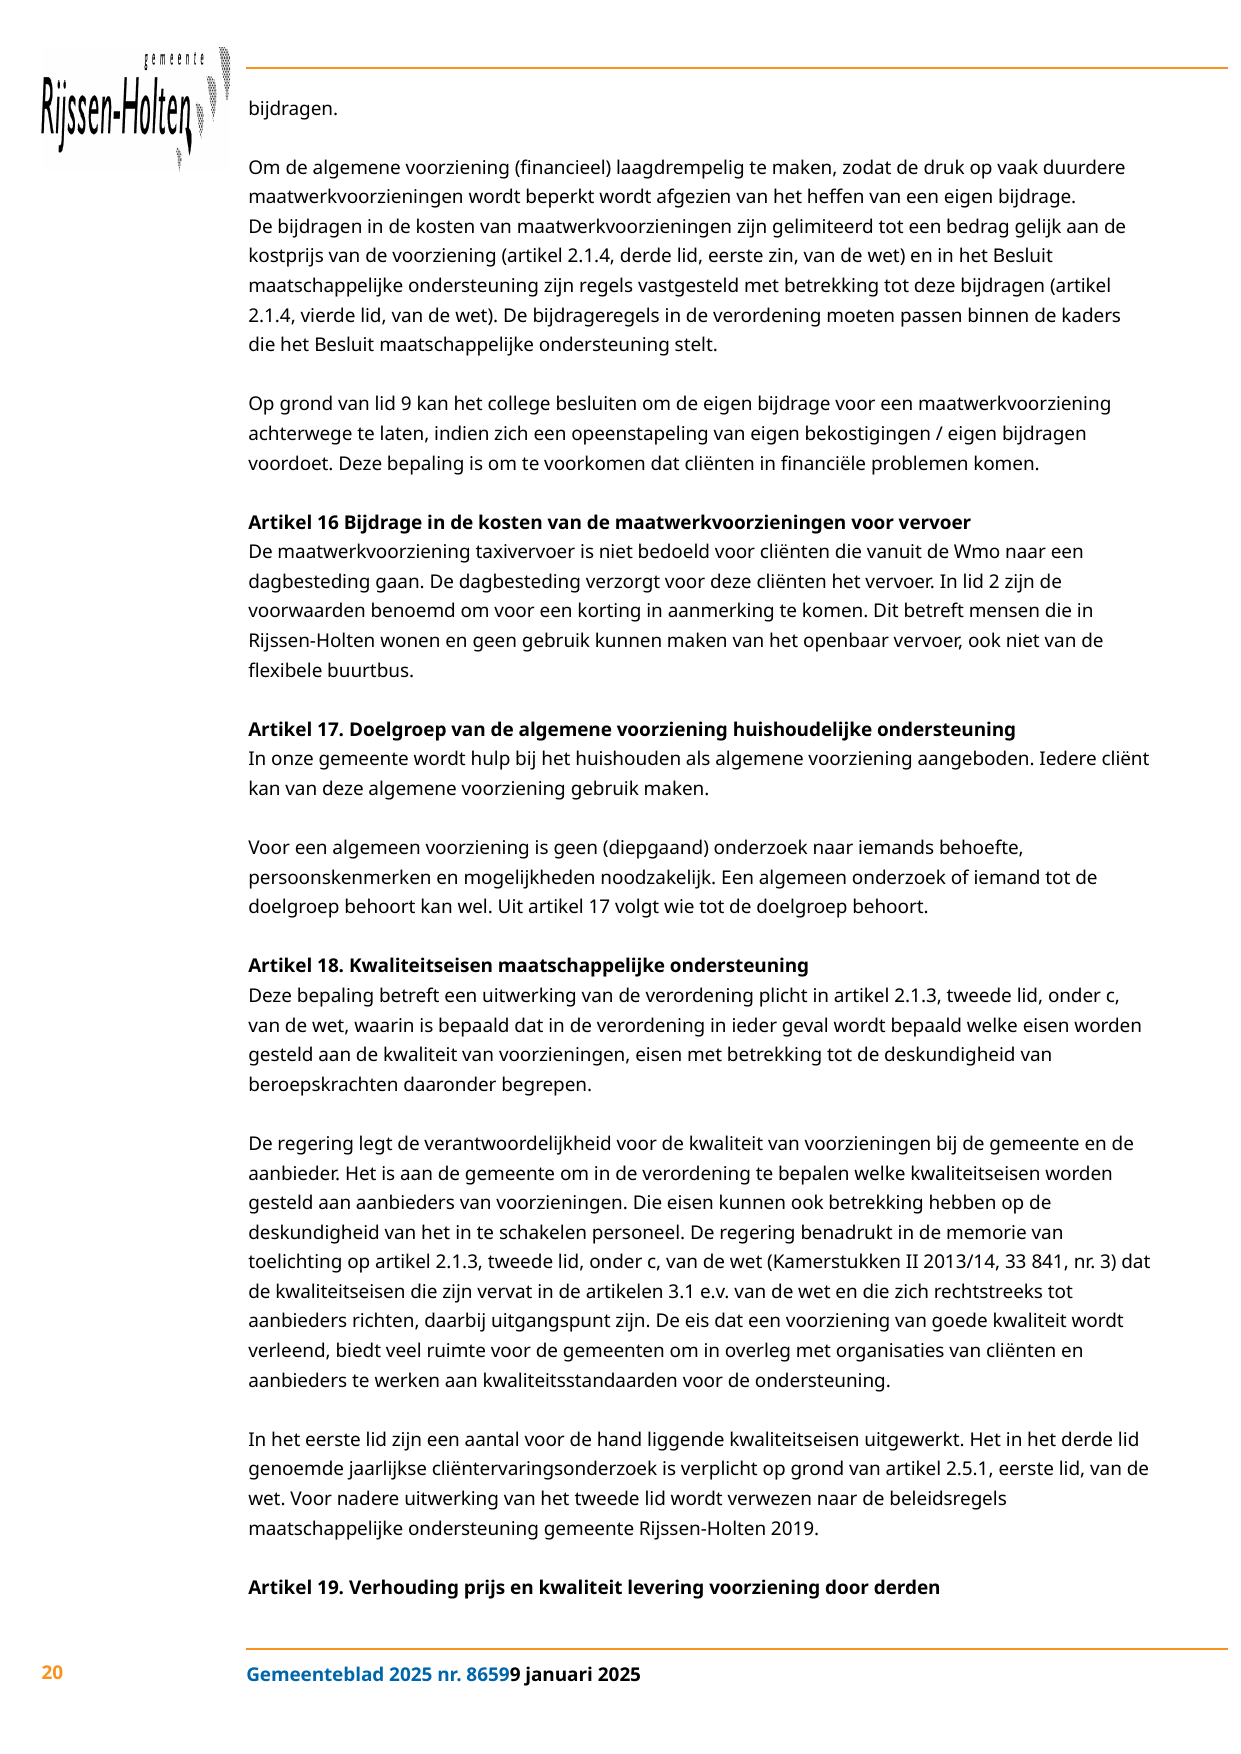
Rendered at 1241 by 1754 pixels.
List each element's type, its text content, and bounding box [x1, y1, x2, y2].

text Voor een algemeen voorziening is geen (diepgaand) onderzoek naar iemands behoefte, persoonskenmerken en mogelijkheden noodzakelijk. Een algemeen onderzoek of iemand tot de doelgroep behoort kan wel. Uit artikel 17 volgt wie tot de doelgroep behoort. [248, 834, 1152, 919]
text De regering legt de verantwoordelijkheid voor de kwaliteit van voorzieningen bij de gemeente en de aanbieder. Het is aan de gemeente om in de verordening te bepalen welke kwaliteitseisen worden gesteld aan aanbieders van voorzieningen. Die eisen kunnen ook betrekking hebben op de deskundigheid van het in te schakelen personeel. De regering benadrukt in de memorie van toelichting op artikel 2.1.3, tweede lid, onder c, van de wet (Kamerstukken II 2013/14, 33 841, nr. 3) dat de kwaliteitseisen die zijn vervat in de artikelen 3.1 e.v. van de wet en die zich rechtstreeks tot aanbieders richten, daarbij uitgangspunt zijn. De eis dat een voorziening van goede kwaliteit wordt verleend, biedt veel ruimte voor de gemeenten om in overleg met organisaties van cliënten en aanbieders te werken aan kwaliteitsstandaarden voor de ondersteuning. [248, 1130, 1152, 1393]
text Deze bepaling betreft een uitwerking van de verordening plicht in artikel 2.1.3, tweede lid, onder c, van de wet, waarin is bepaald dat in de verordening in ieder geval wordt bepaald welke eisen worden gesteld aan de kwaliteit van voorzieningen, eisen met betrekking tot de deskundigheid van beroepskrachten daaronder begrepen. [248, 982, 1152, 1097]
text Artikel 17. Doelgroep van de algemene voorziening huishoudelijke ondersteuning [248, 716, 1152, 742]
text De maatwerkvoorziening taxivervoer is niet bedoeld voor cliënten die vanuit de Wmo naar een dagbesteding gaan. De dagbesteding verzorgt voor deze cliënten het vervoer. In lid 2 zijn de voorwaarden benoemd om voor een korting in aanmerking te komen. Dit betreft mensen die in Rijssen-Holten wonen en geen gebruik kunnen maken van het openbaar vervoer, ook niet van de flexibele buurtbus. [248, 538, 1152, 683]
text Op grond van lid 9 kan het college besluiten om de eigen bijdrage voor een maatwerkvoorziening achterwege te laten, indien zich een opeenstapeling van eigen bekostigingen / eigen bijdragen voordoet. Deze bepaling is om te voorkomen dat cliënten in financiële problemen komen. [248, 391, 1152, 476]
text De bijdragen in de kosten van maatwerkvoorzieningen zijn gelimiteerd tot een bedrag gelijk aan de kostprijs van de voorziening (artikel 2.1.4, derde lid, eerste zin, van de wet) en in het Besluit maatschappelijke ondersteuning zijn regels vastgesteld met betrekking tot deze bijdragen (artikel 2.1.4, vierde lid, van de wet). De bijdrageregels in de verordening moeten passen binnen de kaders die het Besluit maatschappelijke ondersteuning stelt. [248, 213, 1152, 357]
text Artikel 18. Kwaliteitseisen maatschappelijke ondersteuning [248, 953, 1152, 978]
text In onze gemeente wordt hulp bij het huishouden als algemene voorziening aangeboden. Iedere cliënt kan van deze algemene voorziening gebruik maken. [248, 746, 1152, 801]
text Artikel 16 Bijdrage in de kosten van de maatwerkvoorzieningen voor vervoer [248, 509, 1152, 535]
text Artikel 19. Verhouding prijs en kwaliteit levering voorziening door derden [248, 1574, 1152, 1600]
picture [41, 47, 231, 172]
text In het eerste lid zijn een aantal voor de hand liggende kwaliteitseisen uitgewerkt. Het in het derde lid genoemde jaarlijkse cliëntervaringsonderzoek is verplicht op grond van artikel 2.5.1, eerste lid, van de wet. Voor nadere uitwerking van het tweede lid wordt verwezen naar de beleidsregels maatschappelijke ondersteuning gemeente Rijssen-Holten 2019. [248, 1426, 1152, 1541]
text bijdragen. [248, 95, 1152, 121]
text Om de algemene voorziening (financieel) laagdrempelig te maken, zodat de druk op vaak duurdere maatwerkvoorzieningen wordt beperkt wordt afgezien van het heffen van een eigen bijdrage. [248, 154, 1152, 209]
